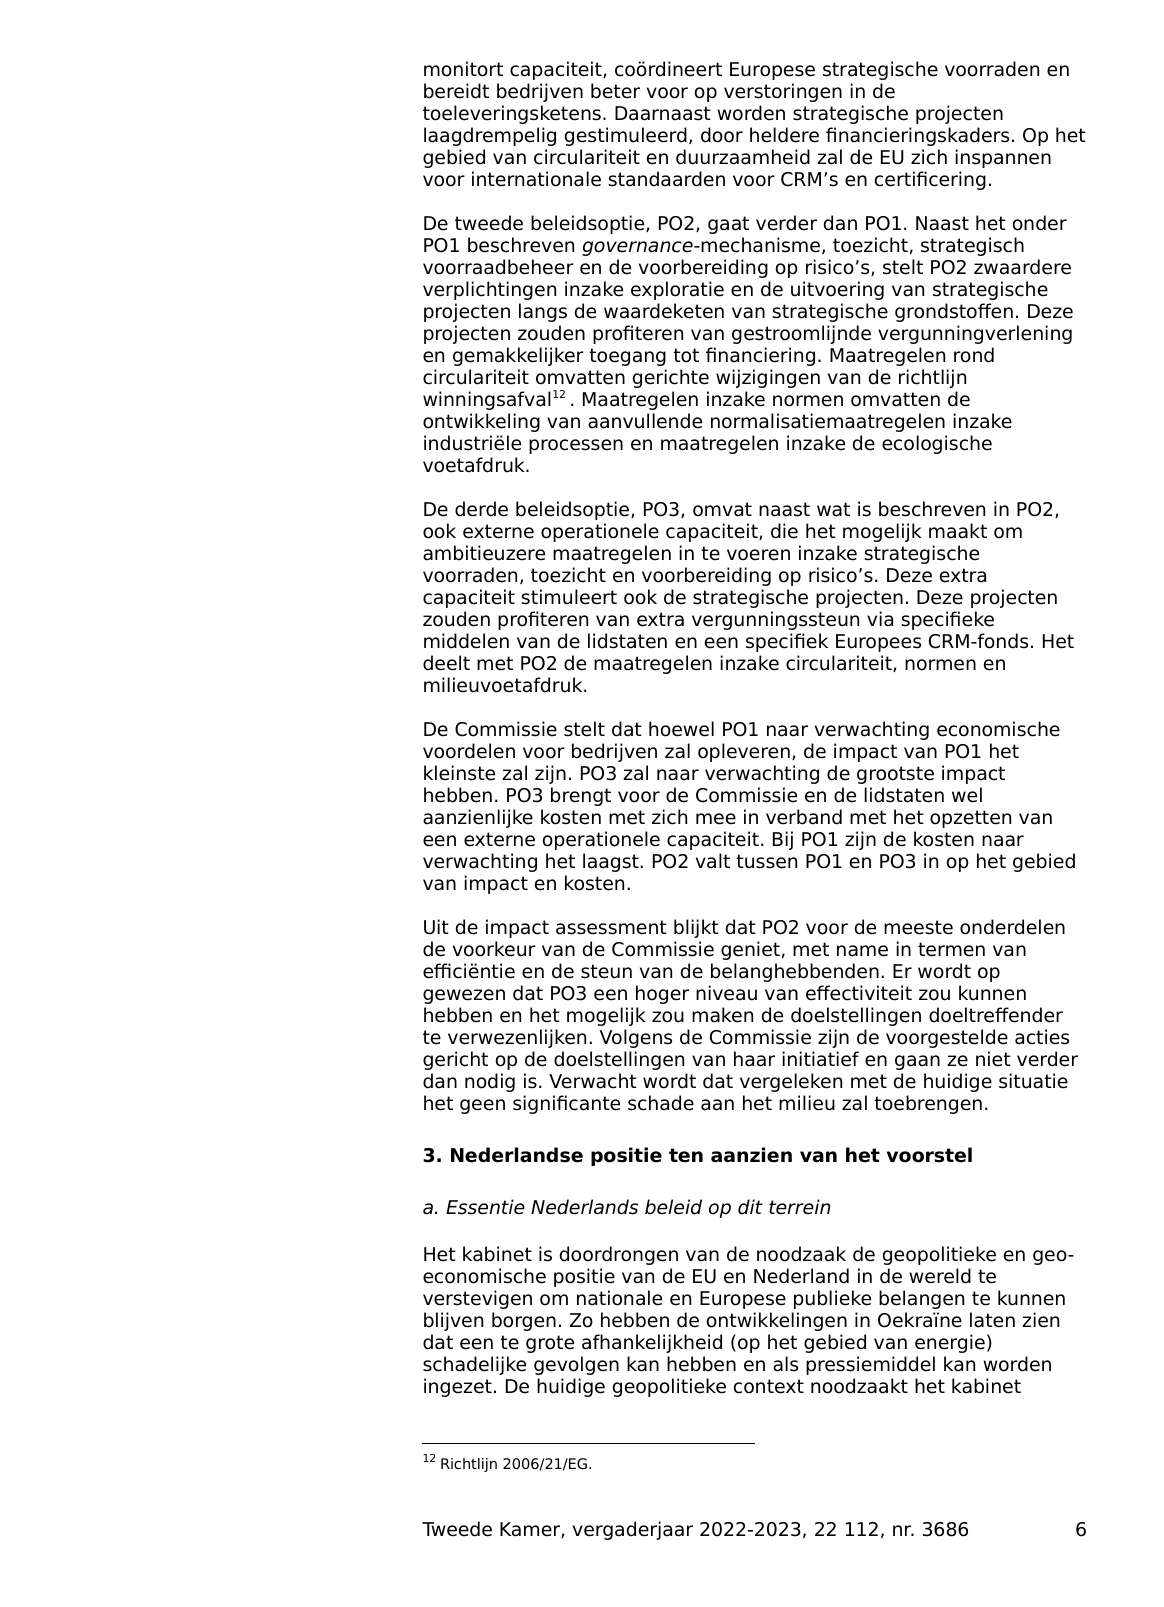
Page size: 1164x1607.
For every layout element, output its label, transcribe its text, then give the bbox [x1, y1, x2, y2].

text De derde beleidsoptie, PO3, omvat naast wat is beschreven in PO2, ook externe operationele capaciteit, die het mogelijk maakt om ambitieuzere maatregelen in te voeren inzake strategische voorraden, toezicht en voorbereiding op risico’s. Deze extra capaciteit stimuleert ook de strategische projecten. Deze projecten zouden profiteren van extra vergunningssteun via specifieke middelen van de lidstaten en een specifiek Europees CRM-fonds. Het deelt met PO2 de maatregelen inzake circulariteit, normen en milieuvoetafdruk. [422, 499, 1087, 697]
text De Commissie stelt dat hoewel PO1 naar verwachting economische voordelen voor bedrijven zal opleveren, de impact van PO1 het kleinste zal zijn. PO3 zal naar verwachting de grootste impact hebben. PO3 brengt voor de Commissie en de lidstaten wel aanzienlijke kosten met zich mee in verband met het opzetten van een externe operationele capaciteit. Bij PO1 zijn de kosten naar verwachting het laagst. PO2 valt tussen PO1 en PO3 in op het gebied van impact en kosten. [422, 719, 1087, 895]
text Uit de impact assessment blijkt dat PO2 voor de meeste onderdelen de voorkeur van de Commissie geniet, met name in termen van efficiëntie en de steun van de belanghebbenden. Er wordt op gewezen dat PO3 een hoger niveau van effectiviteit zou kunnen hebben en het mogelijk zou maken de doelstellingen doeltreffender te verwezenlijken. Volgens de Commissie zijn de voorgestelde acties gericht op de doelstellingen van haar initiatief en gaan ze niet verder dan nodig is. Verwacht wordt dat vergeleken met de huidige situatie het geen significante schade aan het milieu zal toebrengen. [422, 917, 1087, 1115]
text De tweede beleidsoptie, PO2, gaat verder dan PO1. Naast het onder PO1 beschreven governance-mechanisme, toezicht, strategisch voorraadbeheer en de voorbereiding op risico’s, stelt PO2 zwaardere verplichtingen inzake exploratie en de uitvoering van strategische projecten langs de waardeketen van strategische grondstoffen. Deze projecten zouden profiteren van gestroomlijnde vergunningverlening en gemakkelijker toegang tot financiering. Maatregelen rond circulariteit omvatten gerichte wijzigingen van de richtlijn winningsafval. Maatregelen inzake normen omvatten de ontwikkeling van aanvullende normalisatiemaatregelen inzake industriële processen en maatregelen inzake de ecologische voetafdruk. [422, 213, 1087, 477]
text monitort capaciteit, coördineert Europese strategische voorraden en bereidt bedrijven beter voor op verstoringen in de toeleveringsketens. Daarnaast worden strategische projecten laagdrempelig gestimuleerd, door heldere financieringskaders. Op het gebied van circulariteit en duurzaamheid zal de EU zich inspannen voor internationale standaarden voor CRM’s en certificering. [422, 59, 1087, 191]
text Het kabinet is doordrongen van de noodzaak de geopolitieke en geo-economische positie van de EU en Nederland in de wereld te verstevigen om nationale en Europese publieke belangen te kunnen blijven borgen. Zo hebben de ontwikkelingen in Oekraïne laten zien dat een te grote afhankelijkheid (op het gebied van energie) schadelijke gevolgen kan hebben en als pressiemiddel kan worden ingezet. De huidige geopolitieke context noodzaakt het kabinet [422, 1244, 1087, 1398]
subtitle a. Essentie Nederlands beleid op dit terrein [422, 1197, 1087, 1219]
subtitle 3. Nederlandse positie ten aanzien van het voorstel [422, 1145, 1087, 1167]
text Richtlijn 2006/21/EG. [422, 1452, 1087, 1474]
